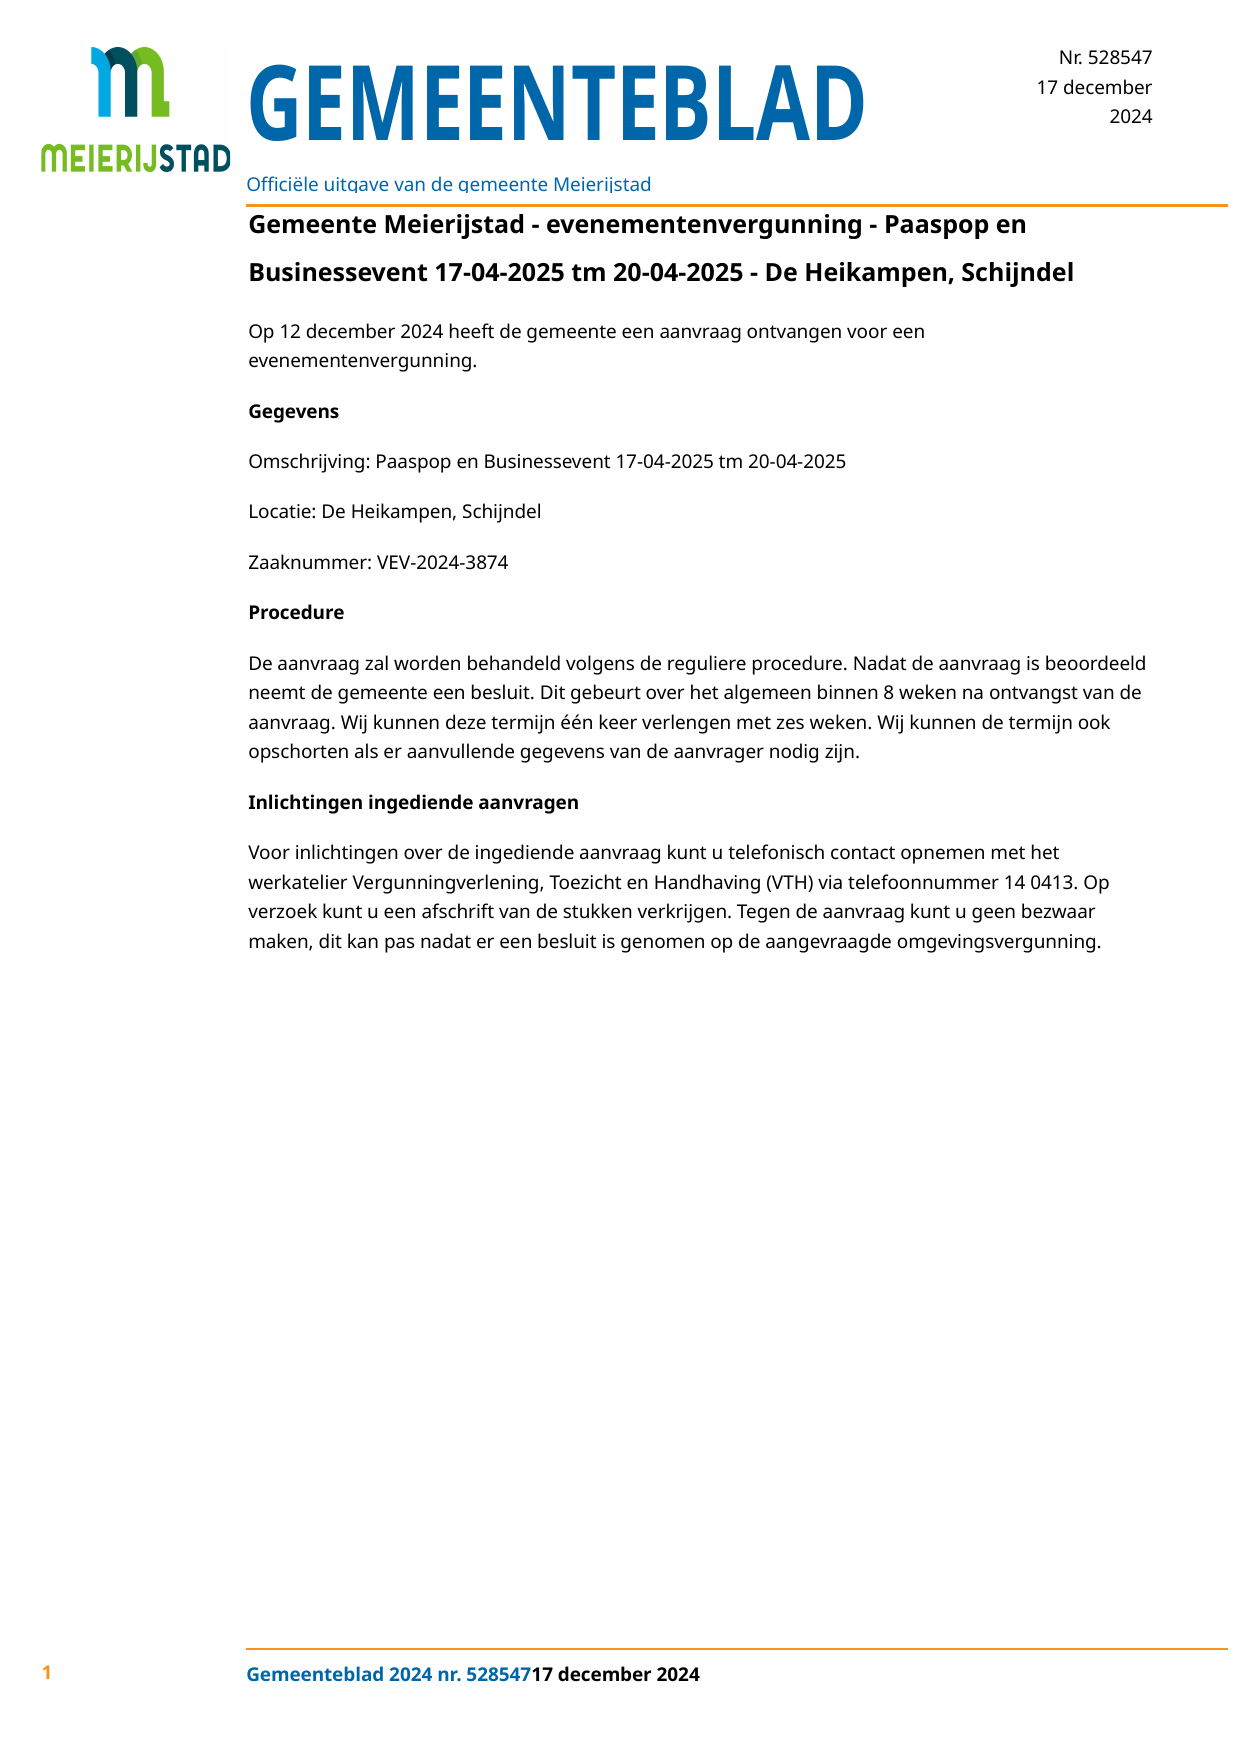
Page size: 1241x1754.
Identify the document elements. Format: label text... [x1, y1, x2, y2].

text Gegevens [248, 398, 1152, 424]
picture [41, 47, 231, 172]
text Omschrijving: Paaspop en Businessevent 17-04-2025 tm 20-04-2025 [248, 448, 1152, 474]
text Procedure [248, 599, 1152, 625]
text Inlichtingen ingediende aanvragen [248, 789, 1152, 815]
text De aanvraag zal worden behandeld volgens de reguliere procedure. Nadat de aanvraag is beoordeeld neemt de gemeente een besluit. Dit gebeurt over het algemeen binnen 8 weken na ontvangst van de aanvraag. Wij kunnen deze termijn één keer verlengen met zes weken. Wij kunnen de termijn ook opschorten als er aanvullende gegevens van de aanvrager nodig zijn. [248, 650, 1152, 764]
text Op 12 december 2024 heeft de gemeente een aanvraag ontvangen voor een evenementenvergunning. [248, 318, 1152, 373]
text Zaaknummer: VEV-2024-3874 [248, 549, 1152, 575]
text Locatie: De Heikampen, Schijndel [248, 499, 1152, 524]
text Voor inlichtingen over de ingediende aanvraag kunt u telefonisch contact opnemen met het werkatelier Vergunningverlening, Toezicht en Handhaving (VTH) via telefoonnummer 14 0413. Op verzoek kunt u een afschrift van de stukken verkrijgen. Tegen de aanvraag kunt u geen bezwaar maken, dit kan pas nadat er een besluit is genomen op de aangevraagde omgevingsvergunning. [248, 839, 1152, 954]
text Gemeente Meierijstad - evenementenvergunning - Paaspop en Businessevent 17-04-2025 tm 20-04-2025 - De Heikampen, Schijndel [248, 207, 1152, 288]
